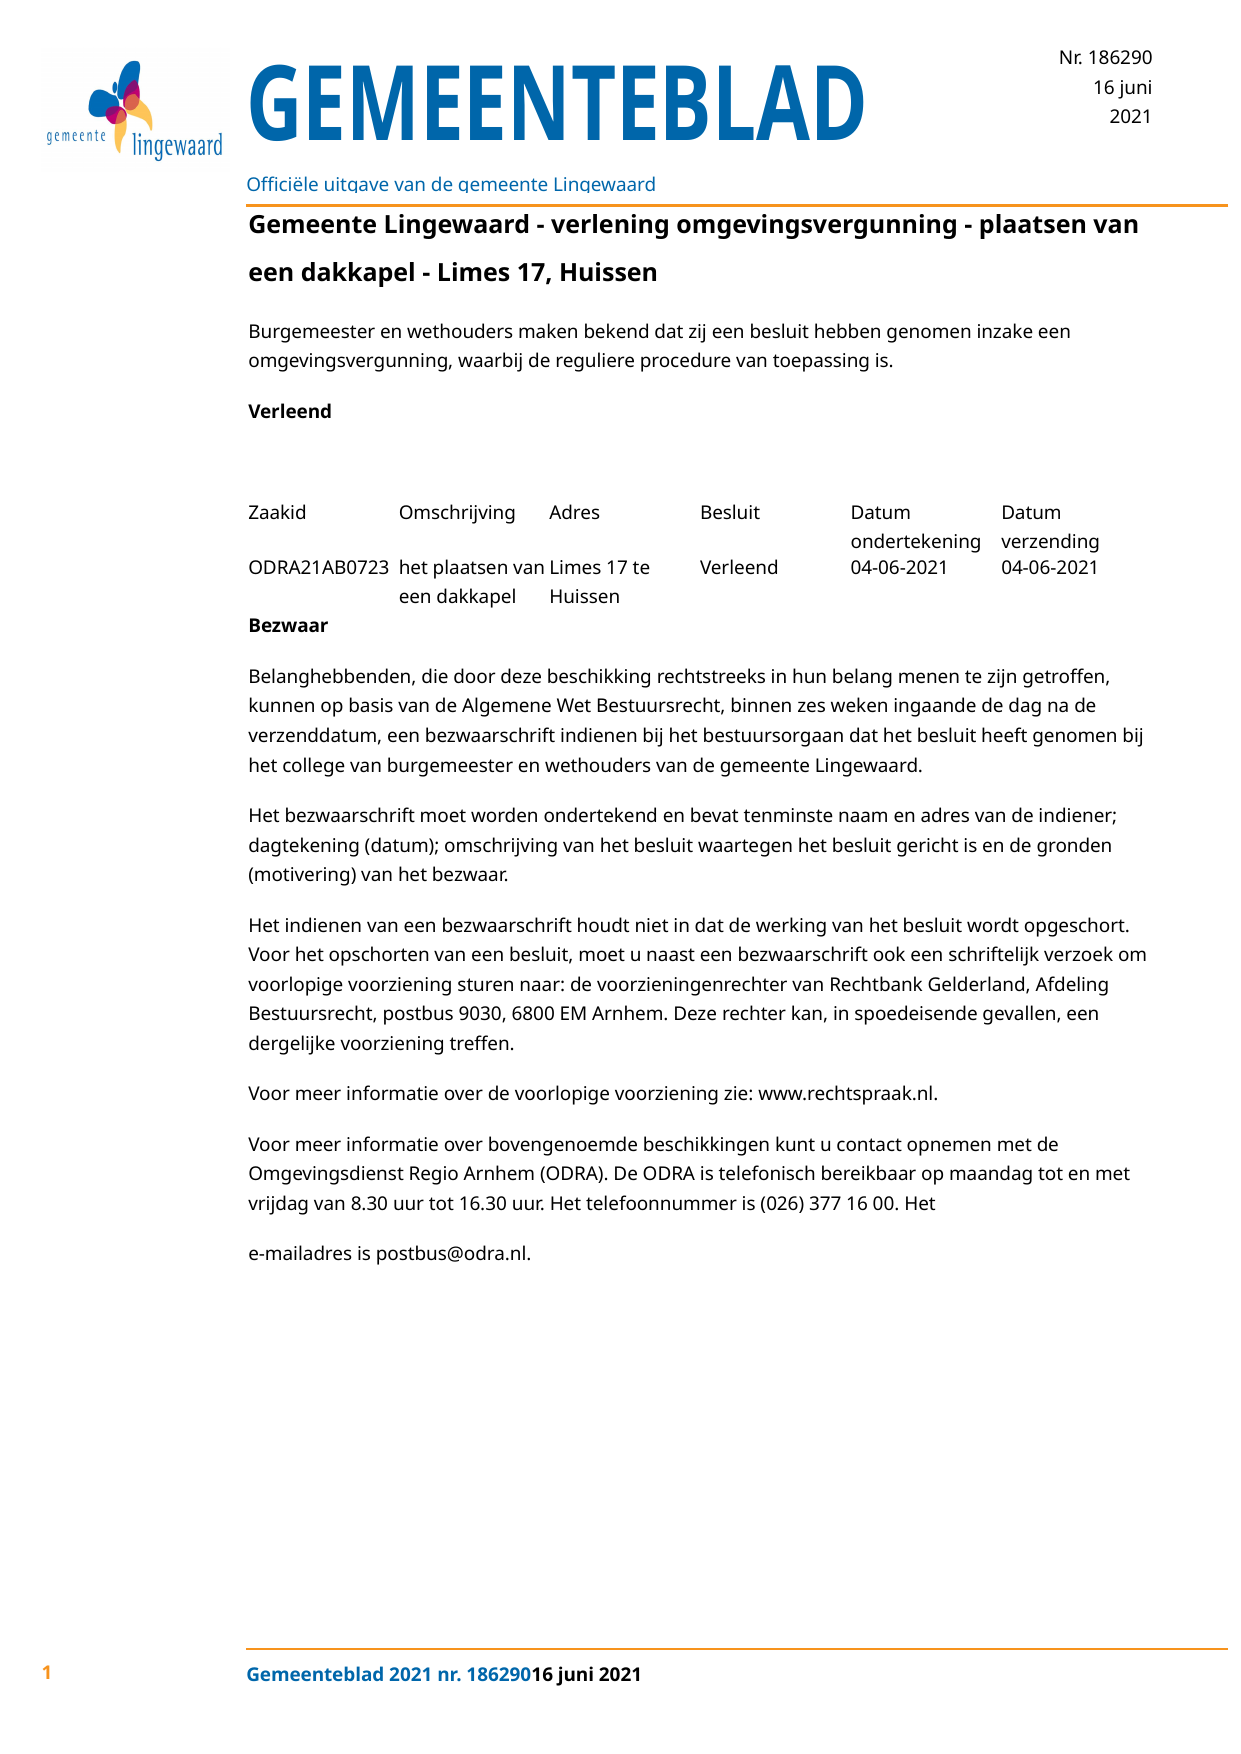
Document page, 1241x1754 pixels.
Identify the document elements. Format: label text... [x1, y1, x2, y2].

text Voor meer informatie over de voorlopige voorziening zie: www.rechtspraak.nl. [248, 1081, 1152, 1106]
text Gemeente Lingewaard - verlening omgevingsvergunning - plaatsen van een dakkapel - Limes 17, Huissen [248, 207, 1152, 288]
table_header Zaakid [248, 499, 398, 554]
table_header Datum verzending [1001, 499, 1152, 554]
text Het bezwaarschrift moet worden ondertekend en bevat tenminste naam en adres van de indiener; dagtekening (datum); omschrijving van het besluit waartegen het besluit gericht is en de gronden (motivering) van het bezwaar. [248, 802, 1152, 887]
table_cell ODRA21AB0723 [248, 554, 398, 609]
text Burgemeester en wethouders maken bekend dat zij een besluit hebben genomen inzake een omgevingsvergunning, waarbij de reguliere procedure van toepassing is. [248, 318, 1152, 373]
table_header Omschrijving [399, 499, 549, 554]
table_cell 04-06-2021 [850, 554, 1001, 609]
text Belanghebbenden, die door deze beschikking rechtstreeks in hun belang menen te zijn getroffen, kunnen op basis van de Algemene Wet Bestuursrecht, binnen zes weken ingaande de dag na de verzenddatum, een bezwaarschrift indienen bij het bestuursorgaan dat het besluit heeft genomen bij het college van burgemeester en wethouders van de gemeente Lingewaard. [248, 663, 1152, 778]
table_header Besluit [700, 499, 850, 554]
table_cell Verleend [700, 554, 850, 609]
text Verleend [248, 398, 1152, 424]
table_cell 04-06-2021 [1001, 554, 1152, 609]
table_cell het plaatsen van een dakkapel [399, 554, 549, 609]
picture [41, 47, 231, 172]
table_header Adres [549, 499, 700, 554]
text Voor meer informatie over bovengenoemde beschikkingen kunt u contact opnemen met de Omgevingsdienst Regio Arnhem (ODRA). De ODRA is telefonisch bereikbaar op maandag tot en met vrijdag van 8.30 uur tot 16.30 uur. Het telefoonnummer is (026) 377 16 00. Het [248, 1131, 1152, 1216]
text Het indienen van een bezwaarschrift houdt niet in dat de werking van het besluit wordt opgeschort. Voor het opschorten van een besluit, moet u naast een bezwaarschrift ook een schriftelijk verzoek om voorlopige voorziening sturen naar: de voorzieningenrechter van Rechtbank Gelderland, Afdeling Bestuursrecht, postbus 9030, 6800 EM Arnhem. Deze rechter kan, in spoedeisende gevallen, een dergelijke voorziening treffen. [248, 912, 1152, 1056]
table_header Datum ondertekening [850, 499, 1001, 554]
text e-mailadres is postbus@odra.nl. [248, 1241, 1152, 1266]
text Bezwaar [248, 613, 1152, 638]
table_cell Limes 17 te Huissen [549, 554, 700, 609]
